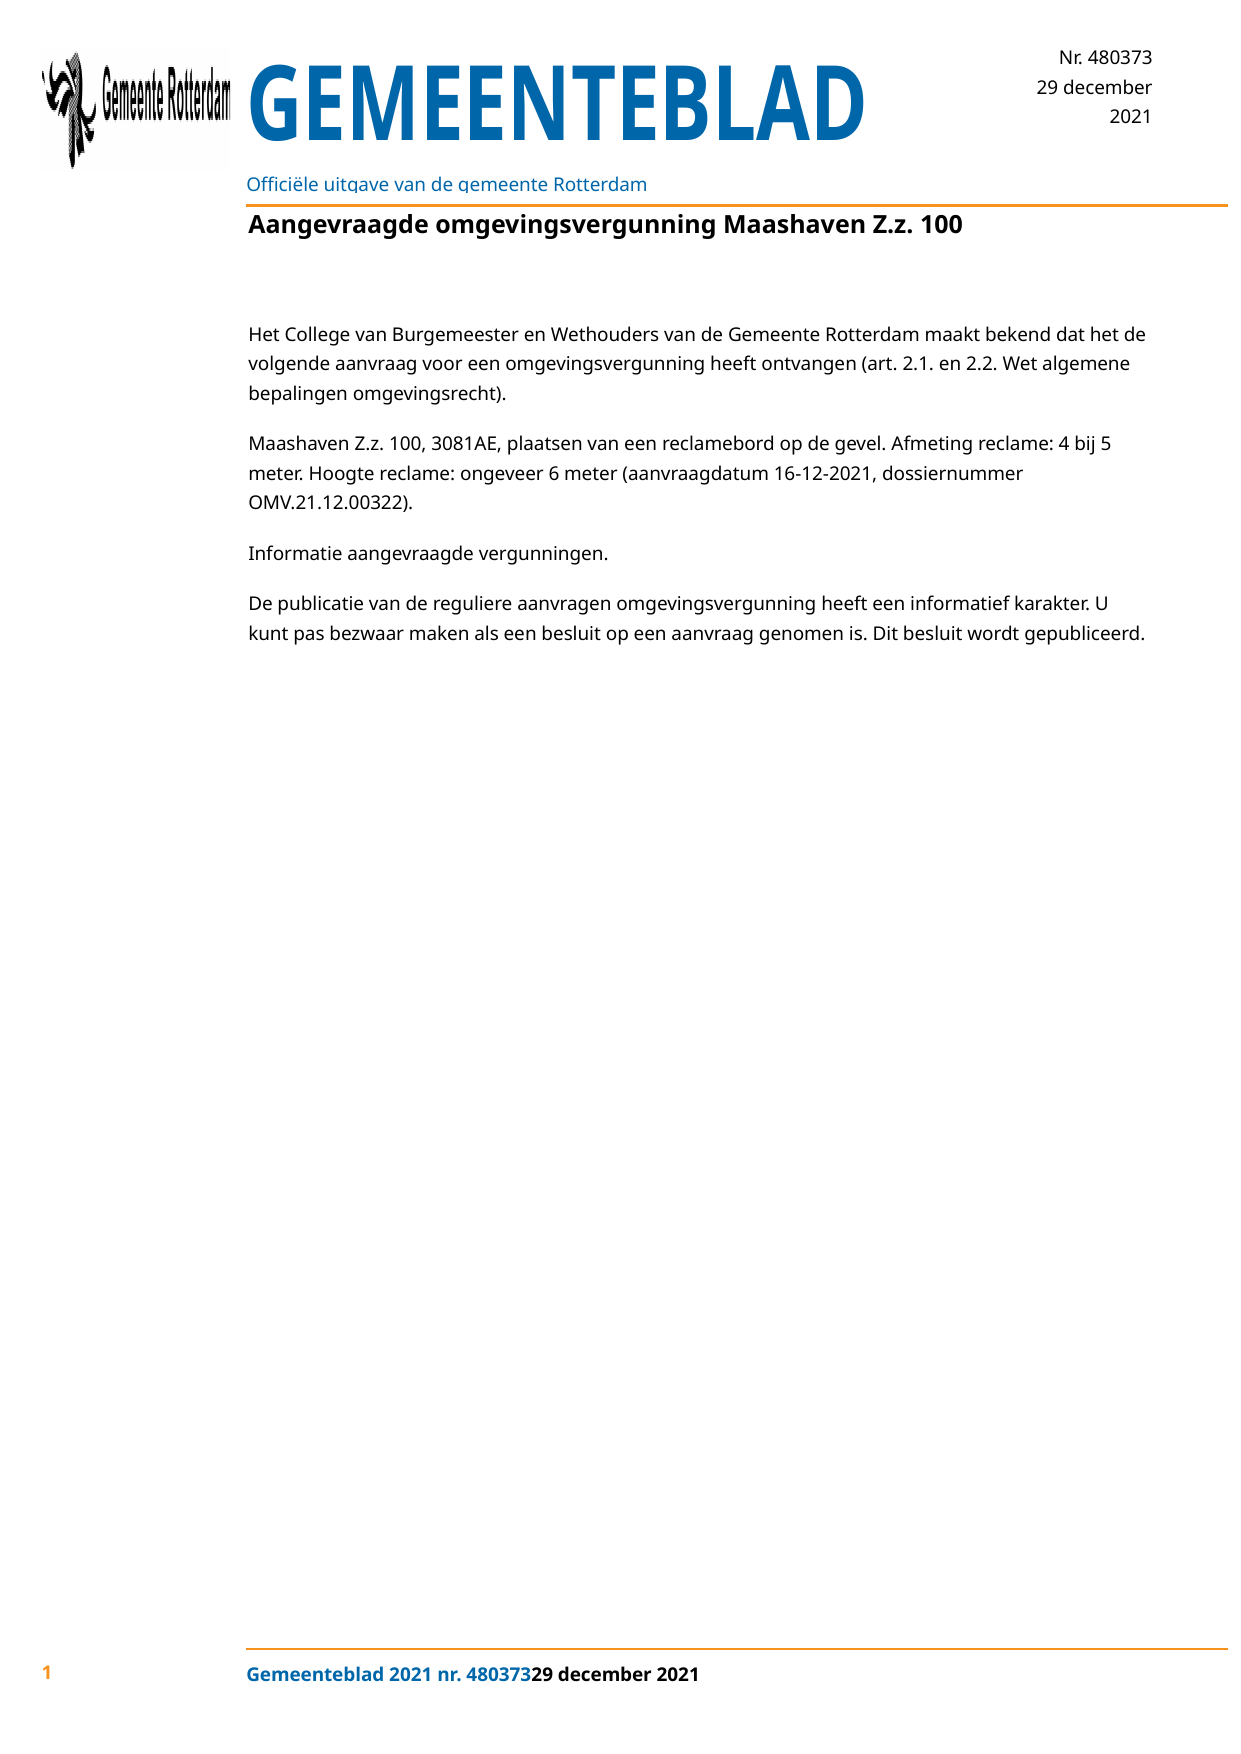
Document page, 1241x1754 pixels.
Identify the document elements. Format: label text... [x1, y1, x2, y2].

text Het College van Burgemeester en Wethouders van de Gemeente Rotterdam maakt bekend dat het de volgende aanvraag voor een omgevingsvergunning heeft ontvangen (art. 2.1. en 2.2. Wet algemene bepalingen omgevingsrecht). [248, 321, 1152, 406]
picture [41, 47, 231, 172]
text Informatie aangevraagde vergunningen. [248, 540, 1152, 566]
text De publicatie van de reguliere aanvragen omgevingsvergunning heeft een informatief karakter. U kunt pas bezwaar maken als een besluit op een aanvraag genomen is. Dit besluit wordt gepubliceerd. [248, 590, 1152, 646]
text Aangevraagde omgevingsvergunning Maashaven Z.z. 100 [248, 207, 1152, 241]
text Maashaven Z.z. 100, 3081AE, plaatsen van een reclamebord op de gevel. Afmeting reclame: 4 bij 5 meter. Hoogte reclame: ongeveer 6 meter (aanvraagdatum 16-12-2021, dossiernummer OMV.21.12.00322). [248, 430, 1152, 515]
